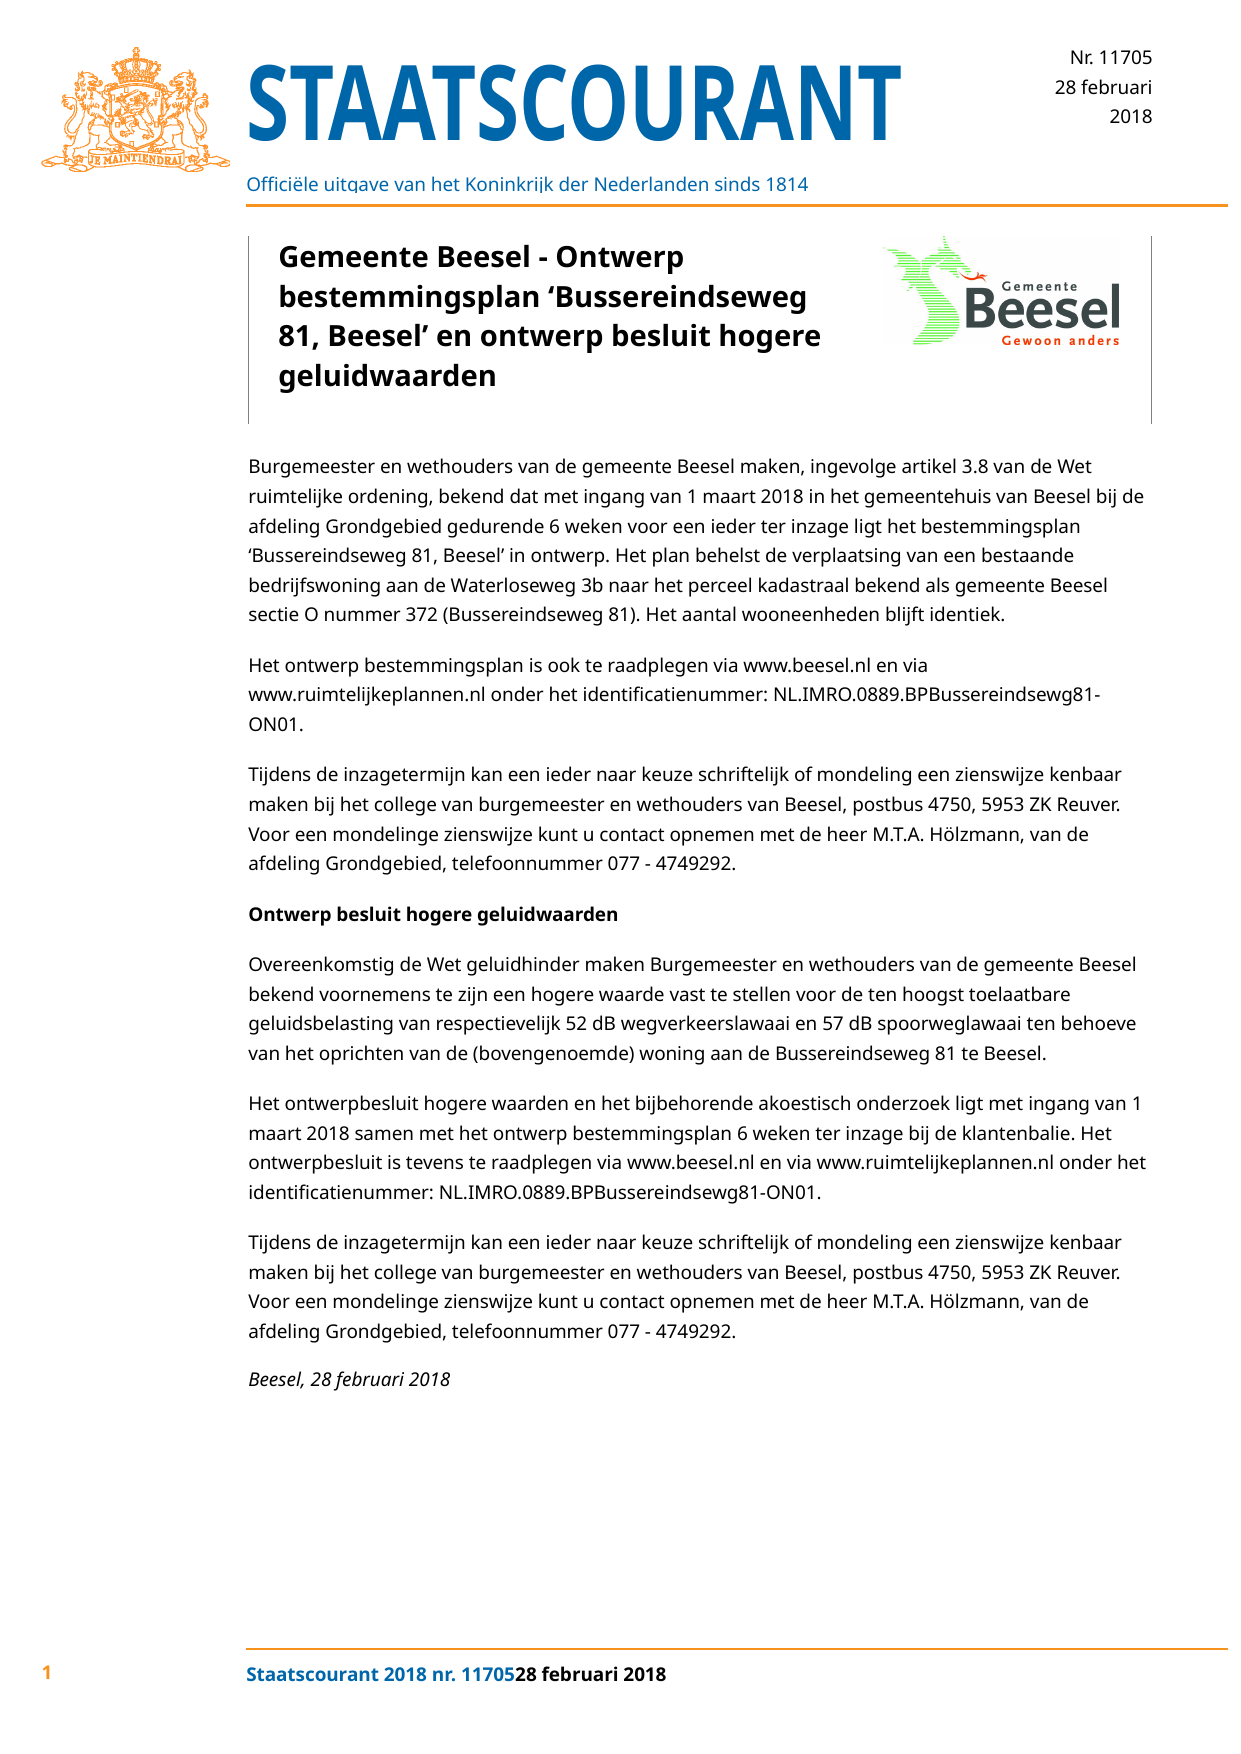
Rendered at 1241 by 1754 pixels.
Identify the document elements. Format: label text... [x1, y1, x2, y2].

picture [41, 47, 231, 172]
text Het ontwerp bestemmingsplan is ook te raadplegen via www.beesel.nl en via www.ruimtelijkeplannen.nl onder het identificatienummer: NL.IMRO.0889.BPBussereindsewg81-ON01. [248, 652, 1152, 737]
text Tijdens de inzagetermijn kan een ieder naar keuze schriftelijk of mondeling een zienswijze kenbaar maken bij het college van burgemeester en wethouders van Beesel, postbus 4750, 5953 ZK Reuver. Voor een mondelinge zienswijze kunt u contact opnemen met de heer M.T.A. Hölzmann, van de afdeling Grondgebied, telefoonnummer 077 - 4749292. [248, 762, 1152, 876]
table_header Gemeente Beesel - Ontwerp bestemmingsplan ‘Bussereindseweg 81, Beesel’ en ontwerp besluit hogere geluidwaarden [249, 236, 850, 424]
text Tijdens de inzagetermijn kan een ieder naar keuze schriftelijk of mondeling een zienswijze kenbaar maken bij het college van burgemeester en wethouders van Beesel, postbus 4750, 5953 ZK Reuver. Voor een mondelinge zienswijze kunt u contact opnemen met de heer M.T.A. Hölzmann, van de afdeling Grondgebied, telefoonnummer 077 - 4749292. [248, 1229, 1152, 1344]
text Burgemeester en wethouders van de gemeente Beesel maken, ingevolge artikel 3.8 van de Wet ruimtelijke ordening, bekend dat met ingang van 1 maart 2018 in het gemeentehuis van Beesel bij de afdeling Grondgebied gedurende 6 weken voor een ieder ter inzage ligt het bestemmingsplan ‘Bussereindseweg 81, Beesel’ in ontwerp. Het plan behelst de verplaatsing van een bestaande bedrijfswoning aan de Waterloseweg 3b naar het perceel kadastraal bekend als gemeente Beesel sectie O nummer 372 (Bussereindseweg 81). Het aantal wooneenheden blijft identiek. [248, 454, 1152, 627]
text Ontwerp besluit hogere geluidwaarden [248, 901, 1152, 926]
text Beesel, 28 februari 2018 [248, 1366, 1152, 1392]
text Overeenkomstig de Wet geluidhinder maken Burgemeester en wethouders van de gemeente Beesel bekend voornemens te zijn een hogere waarde vast te stellen voor de ten hoogst toelaatbare geluidsbelasting van respectievelijk 52 dB wegverkeerslawaai en 57 dB spoorweglawaai ten behoeve van het oprichten van de (bovengenoemde) woning aan de Bussereindseweg 81 te Beesel. [248, 951, 1152, 1066]
text Het ontwerpbesluit hogere waarden en het bijbehorende akoestisch onderzoek ligt met ingang van 1 maart 2018 samen met het ontwerp bestemmingsplan 6 weken ter inzage bij de klantenbalie. Het ontwerpbesluit is tevens te raadplegen via www.beesel.nl en via www.ruimtelijkeplannen.nl onder het identificatienummer: NL.IMRO.0889.BPBussereindsewg81-ON01. [248, 1090, 1152, 1205]
table_header [850, 236, 1151, 424]
picture [882, 236, 1119, 345]
